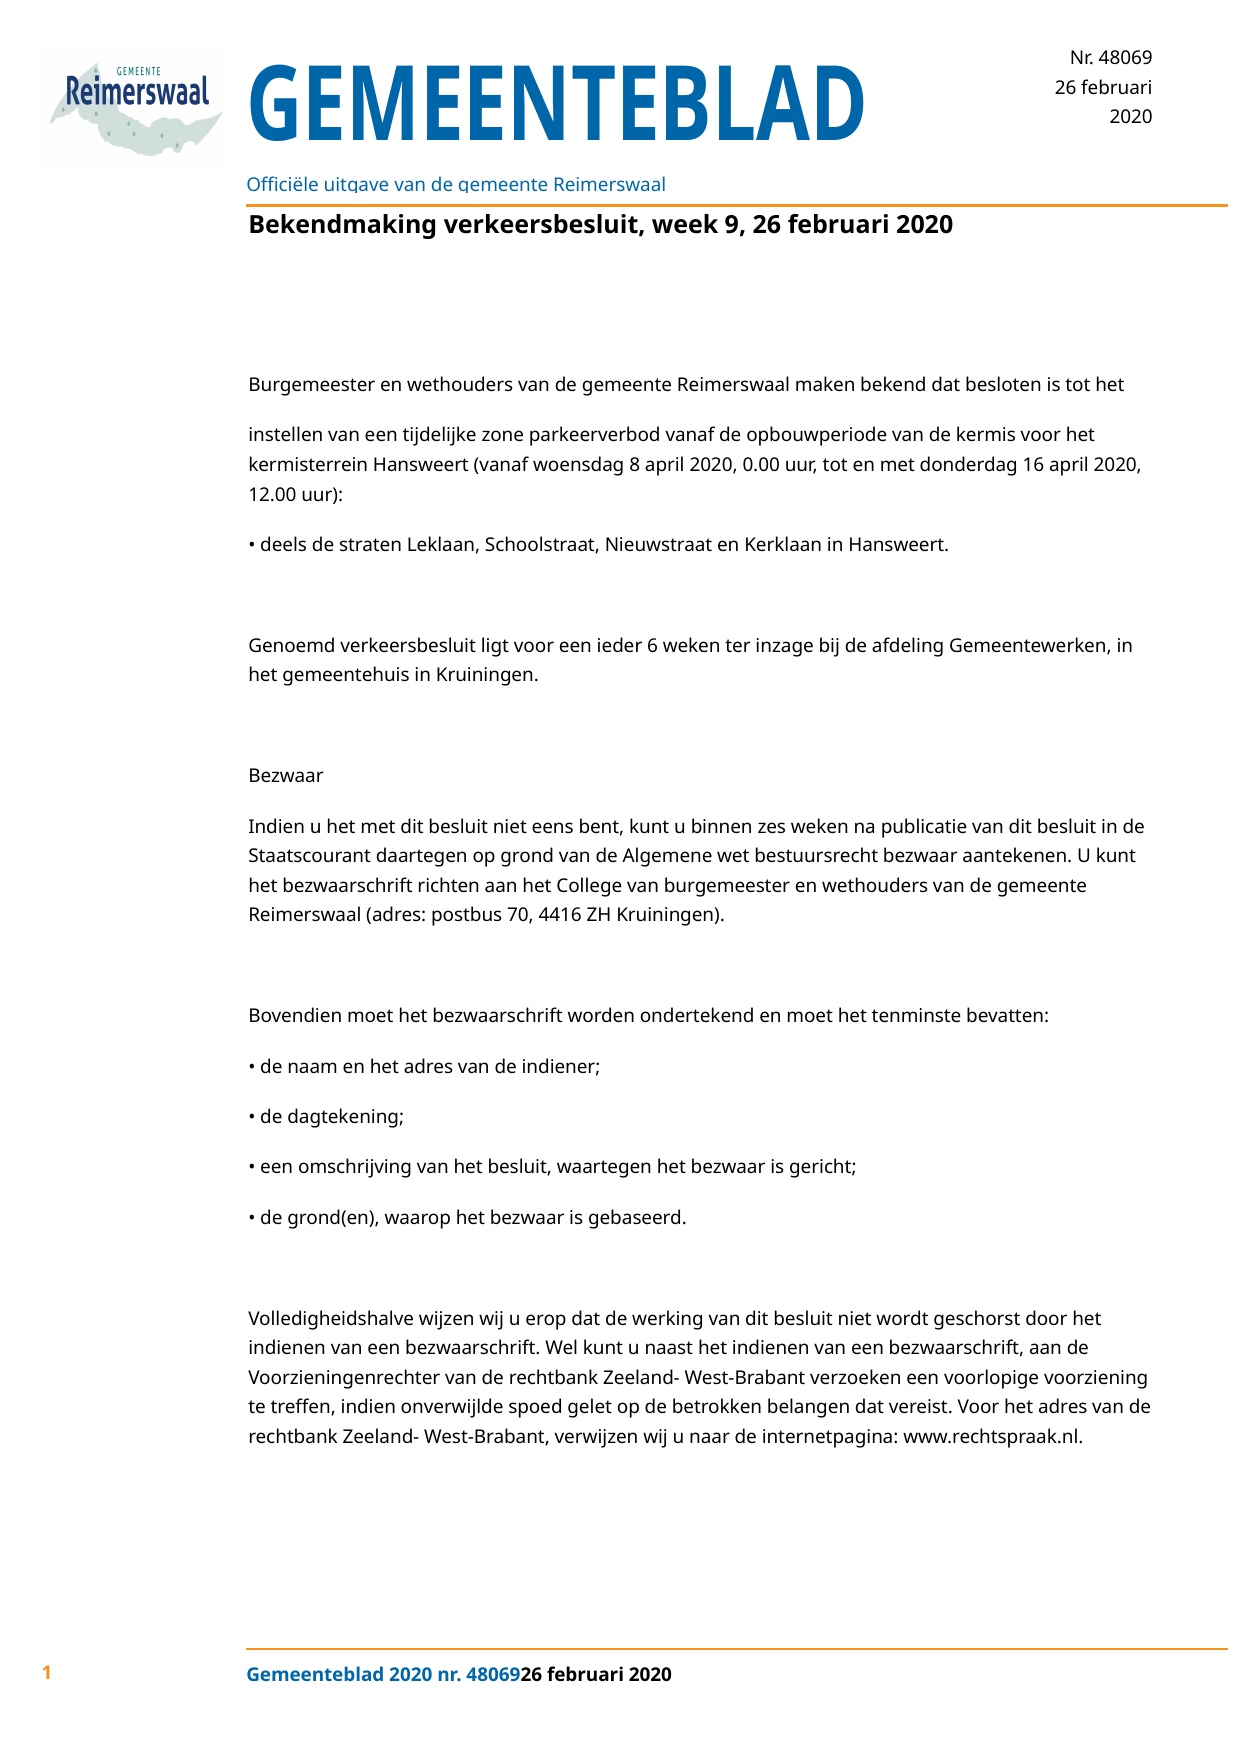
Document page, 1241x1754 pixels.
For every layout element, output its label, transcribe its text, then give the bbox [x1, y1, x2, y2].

text instellen van een tijdelijke zone parkeerverbod vanaf de opbouwperiode van de kermis voor het kermisterrein Hansweert (vanaf woensdag 8 april 2020, 0.00 uur, tot en met donderdag 16 april 2020, 12.00 uur): [248, 422, 1152, 506]
text • een omschrijving van het besluit, waartegen het bezwaar is gericht; [248, 1154, 1152, 1179]
text Bekendmaking verkeersbesluit, week 9, 26 februari 2020 [248, 207, 1152, 241]
text • de naam en het adres van de indiener; [248, 1053, 1152, 1078]
text • deels de straten Leklaan, Schoolstraat, Nieuwstraat en Kerklaan in Hansweert. [248, 531, 1152, 557]
text Indien u het met dit besluit niet eens bent, kunt u binnen zes weken na publicatie van dit besluit in de Staatscourant daartegen op grond van de Algemene wet bestuursrecht bezwaar aantekenen. U kunt het bezwaarschrift richten aan het College van burgemeester en wethouders van de gemeente Reimerswaal (adres: postbus 70, 4416 ZH Kruiningen). [248, 813, 1152, 927]
text • de dagtekening; [248, 1103, 1152, 1129]
text Genoemd verkeersbesluit ligt voor een ieder 6 weken ter inzage bij de afdeling Gemeentewerken, in het gemeentehuis in Kruiningen. [248, 632, 1152, 687]
text • de grond(en), waarop het bezwaar is gebaseerd. [248, 1204, 1152, 1230]
text Bovendien moet het bezwaarschrift worden ondertekend en moet het tenminste bevatten: [248, 1002, 1152, 1028]
text Burgemeester en wethouders van de gemeente Reimerswaal maken bekend dat besloten is tot het [248, 371, 1152, 397]
text Bezwaar [248, 762, 1152, 788]
text Volledigheidshalve wijzen wij u erop dat de werking van dit besluit niet wordt geschorst door het indienen van een bezwaarschrift. Wel kunt u naast het indienen van een bezwaarschrift, aan de Voorzieningenrechter van de rechtbank Zeeland- West-Brabant verzoeken een voorlopige voorziening te treffen, indien onverwijlde spoed gelet op de betrokken belangen dat vereist. Voor het adres van de rechtbank Zeeland- West-Brabant, verwijzen wij u naar de internetpagina: www.rechtspraak.nl. [248, 1305, 1152, 1449]
picture [41, 47, 231, 172]
